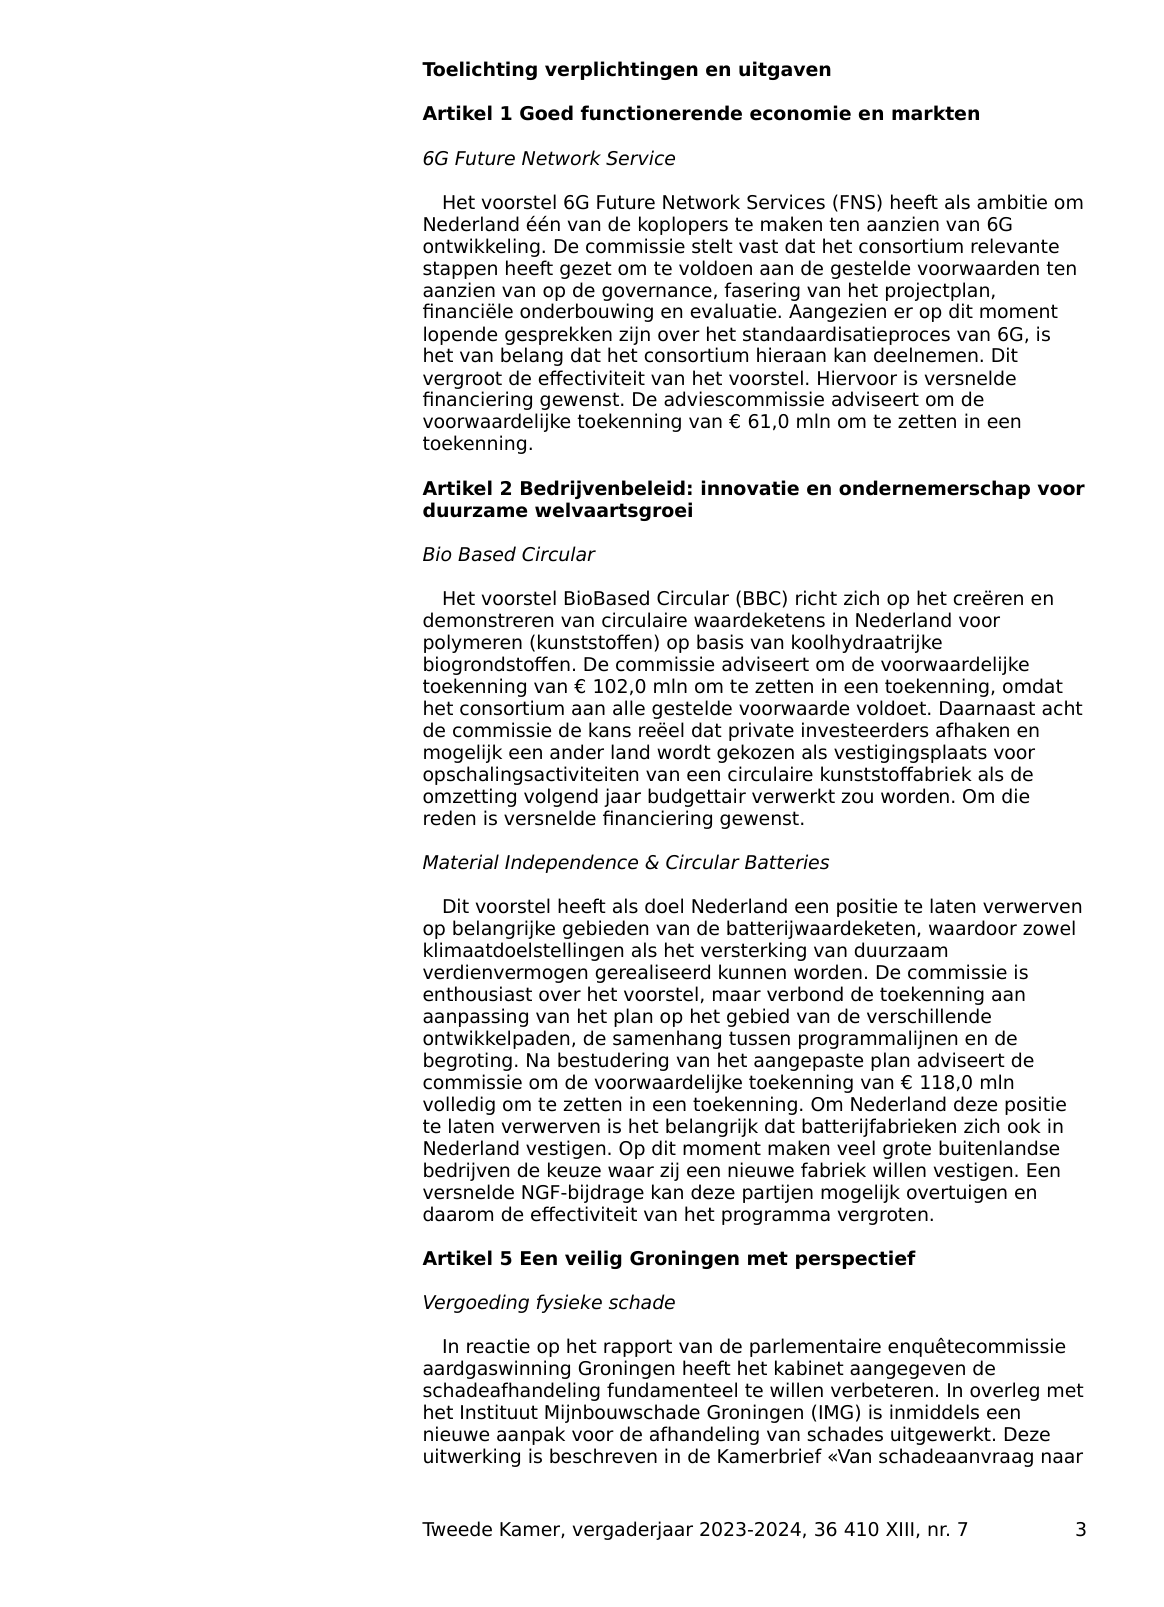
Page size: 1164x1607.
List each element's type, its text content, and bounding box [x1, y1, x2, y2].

subtitle Toelichting verplichtingen en uitgaven [422, 59, 1087, 81]
text Het voorstel BioBased Circular (BBC) richt zich op het creëren en demonstreren van circulaire waardeketens in Nederland voor polymeren (kunststoffen) op basis van koolhydraatrĳke biogrondstoffen. De commissie adviseert om de voorwaardelĳke toekenning van € 102,0 mln om te zetten in een toekenning, omdat het consortium aan alle gestelde voorwaarde voldoet. Daarnaast acht de commissie de kans reëel dat private investeerders afhaken en mogelĳk een ander land wordt gekozen als vestigingsplaats voor opschalingsactiviteiten van een circulaire kunststoffabriek als de omzetting volgend jaar budgettair verwerkt zou worden. Om die reden is versnelde financiering gewenst. [422, 588, 1087, 829]
text Dit voorstel heeft als doel Nederland een positie te laten verwerven op belangrĳke gebieden van de batterĳwaardeketen, waardoor zowel klimaatdoelstellingen als het versterking van duurzaam verdienvermogen gerealiseerd kunnen worden. De commissie is enthousiast over het voorstel, maar verbond de toekenning aan aanpassing van het plan op het gebied van de verschillende ontwikkelpaden, de samenhang tussen programmalĳnen en de begroting. Na bestudering van het aangepaste plan adviseert de commissie om de voorwaardelĳke toekenning van € 118,0 mln volledig om te zetten in een toekenning. Om Nederland deze positie te laten verwerven is het belangrĳk dat batterĳfabrieken zich ook in Nederland vestigen. Op dit moment maken veel grote buitenlandse bedrĳven de keuze waar zĳ een nieuwe fabriek willen vestigen. Een versnelde NGF-bĳdrage kan deze partĳen mogelĳk overtuigen en daarom de effectiviteit van het programma vergroten. [422, 896, 1087, 1226]
subtitle Bio Based Circular [422, 544, 1087, 566]
subtitle Artikel 1 Goed functionerende economie en markten [422, 103, 1087, 125]
subtitle 6G Future Network Service [422, 147, 1087, 169]
text In reactie op het rapport van de parlementaire enquêtecommissie aardgaswinning Groningen heeft het kabinet aangegeven de schadeafhandeling fundamenteel te willen verbeteren. In overleg met het Instituut Mijnbouwschade Groningen (IMG) is inmiddels een nieuwe aanpak voor de afhandeling van schades uitgewerkt. Deze uitwerking is beschreven in de Kamerbrief «Van schadeaanvraag naar [422, 1336, 1087, 1468]
subtitle Vergoeding fysieke schade [422, 1292, 1087, 1314]
subtitle Material Independence & Circular Batteries [422, 852, 1087, 874]
text Het voorstel 6G Future Network Services (FNS) heeft als ambitie om Nederland één van de koplopers te maken ten aanzien van 6G ontwikkeling. De commissie stelt vast dat het consortium relevante stappen heeft gezet om te voldoen aan de gestelde voorwaarden ten aanzien van op de governance, fasering van het projectplan, financiële onderbouwing en evaluatie. Aangezien er op dit moment lopende gesprekken zĳn over het standaardisatieproces van 6G, is het van belang dat het consortium hieraan kan deelnemen. Dit vergroot de effectiviteit van het voorstel. Hiervoor is versnelde financiering gewenst. De adviescommissie adviseert om de voorwaardelĳke toekenning van € 61,0 mln om te zetten in een toekenning. [422, 192, 1087, 455]
subtitle Artikel 5 Een veilig Groningen met perspectief [422, 1248, 1087, 1270]
subtitle Artikel 2 Bedrijvenbeleid: innovatie en ondernemerschap voor duurzame welvaartsgroei [422, 477, 1087, 521]
